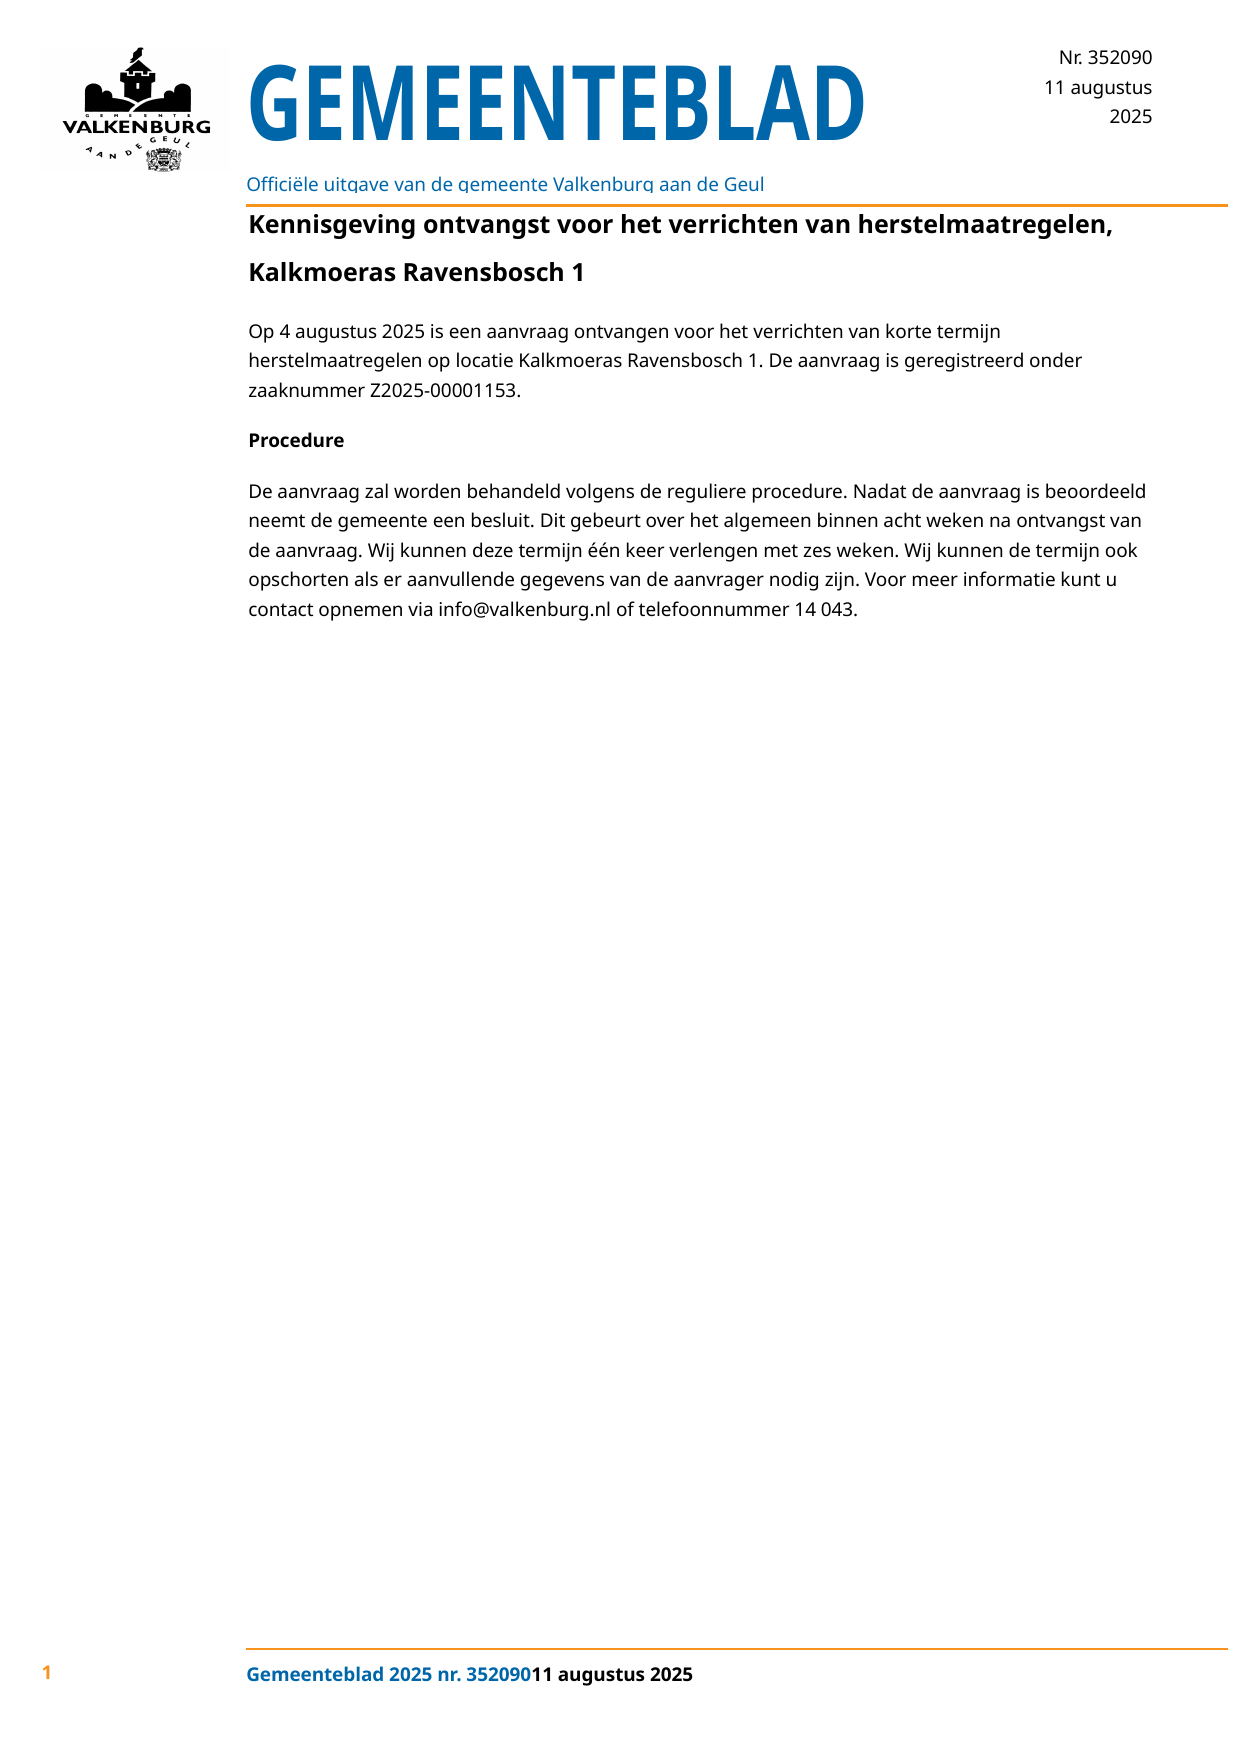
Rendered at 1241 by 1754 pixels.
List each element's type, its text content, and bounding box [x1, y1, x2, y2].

picture [41, 47, 231, 172]
text De aanvraag zal worden behandeld volgens de reguliere procedure. Nadat de aanvraag is beoordeeld neemt de gemeente een besluit. Dit gebeurt over het algemeen binnen acht weken na ontvangst van de aanvraag. Wij kunnen deze termijn één keer verlengen met zes weken. Wij kunnen de termijn ook opschorten als er aanvullende gegevens van de aanvrager nodig zijn. Voor meer informatie kunt u contact opnemen via info@valkenburg.nl of telefoonnummer 14 043. [248, 478, 1152, 622]
text Procedure [248, 427, 1152, 453]
text Kennisgeving ontvangst voor het verrichten van herstelmaatregelen, Kalkmoeras Ravensbosch 1 [248, 207, 1152, 288]
text Op 4 augustus 2025 is een aanvraag ontvangen voor het verrichten van korte termijn herstelmaatregelen op locatie Kalkmoeras Ravensbosch 1. De aanvraag is geregistreerd onder zaaknummer Z2025-00001153. [248, 318, 1152, 403]
